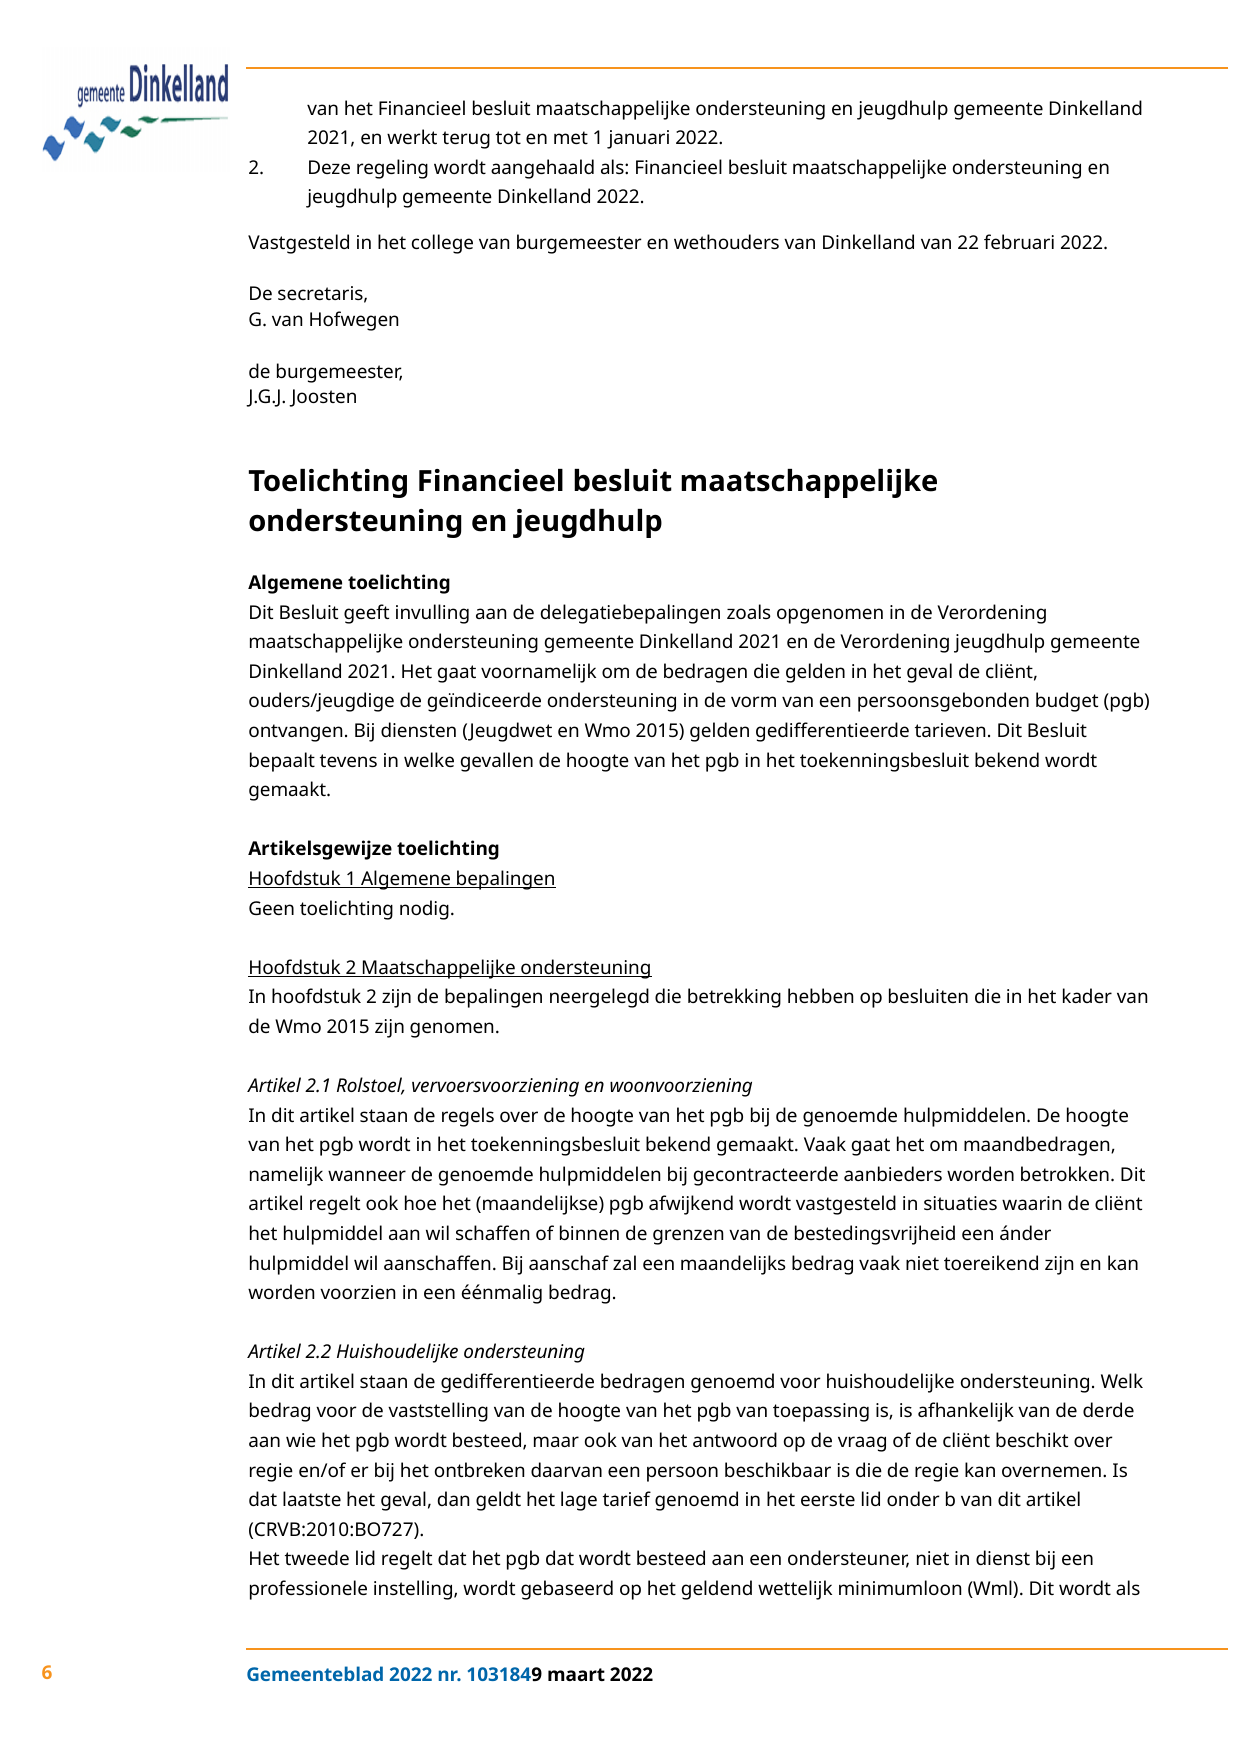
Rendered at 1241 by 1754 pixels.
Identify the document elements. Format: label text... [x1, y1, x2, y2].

list van het Financieel besluit maatschappelijke ondersteuning en jeugdhulp gemeente Dinkelland 2021, en werkt terug tot en met 1 januari 2022. [248, 95, 1152, 150]
text Het tweede lid regelt dat het pgb dat wordt besteed aan een ondersteuner, niet in dienst bij een professionele instelling, wordt gebaseerd op het geldend wettelijk minimumloon (Wml). Dit wordt als [248, 1546, 1152, 1601]
text Toelichting Financieel besluit maatschappelijke ondersteuning en jeugdhulp [248, 461, 1152, 540]
text In hoofdstuk 2 zijn de bepalingen neergelegd die betrekking hebben op besluiten die in het kader van de Wmo 2015 zijn genomen. [248, 983, 1152, 1039]
text In dit artikel staan de regels over de hoogte van het pgb bij de genoemde hulpmiddelen. De hoogte van het pgb wordt in het toekenningsbesluit bekend gemaakt. Vaak gaat het om maandbedragen, namelijk wanneer de genoemde hulpmiddelen bij gecontracteerde aanbieders worden betrokken. Dit artikel regelt ook hoe het (maandelijkse) pgb afwijkend wordt vastgesteld in situaties waarin de cliënt het hulpmiddel aan wil schaffen of binnen de grenzen van de bestedingsvrijheid een ánder hulpmiddel wil aanschaffen. Bij aanschaf zal een maandelijks bedrag vaak niet toereikend zijn en kan worden voorzien in een éénmalig bedrag. [248, 1102, 1152, 1305]
list Deze regeling wordt aangehaald als: Financieel besluit maatschappelijke ondersteuning en jeugdhulp gemeente Dinkelland 2022. [248, 154, 1152, 209]
picture [41, 47, 231, 172]
text Artikel 2.2 Huishoudelijke ondersteuning [248, 1338, 1152, 1364]
text Hoofdstuk 2 Maatschappelijke ondersteuning [248, 954, 1152, 979]
text De secretaris, [248, 281, 1152, 306]
text G. van Hofwegen [248, 306, 1152, 332]
text Hoofdstuk 1 Algemene bepalingen [248, 865, 1152, 891]
text Geen toelichting nodig. [248, 895, 1152, 920]
text Algemene toelichting [248, 569, 1152, 595]
text In dit artikel staan de gedifferentieerde bedragen genoemd voor huishoudelijke ondersteuning. Welk bedrag voor de vaststelling van de hoogte van het pgb van toepassing is, is afhankelijk van de derde aan wie het pgb wordt besteed, maar ook van het antwoord op de vraag of de cliënt beschikt over regie en/of er bij het ontbreken daarvan een persoon beschikbaar is die de regie kan overnemen. Is dat laatste het geval, dan geldt het lage tarief genoemd in het eerste lid onder b van dit artikel (CRVB:2010:BO727). [248, 1368, 1152, 1542]
text J.G.J. Joosten [248, 383, 1152, 409]
text Artikelsgewijze toelichting [248, 836, 1152, 861]
text Dit Besluit geeft invulling aan de delegatiebepalingen zoals opgenomen in de Verordening maatschappelijke ondersteuning gemeente Dinkelland 2021 en de Verordening jeugdhulp gemeente Dinkelland 2021. Het gaat voornamelijk om de bedragen die gelden in het geval de cliënt, ouders/jeugdige de geïndiceerde ondersteuning in de vorm van een persoonsgebonden budget (pgb) ontvangen. Bij diensten (Jeugdwet en Wmo 2015) gelden gedifferentieerde tarieven. Dit Besluit bepaalt tevens in welke gevallen de hoogte van het pgb in het toekenningsbesluit bekend wordt gemaakt. [248, 599, 1152, 802]
text de burgemeester, [248, 358, 1152, 383]
text Artikel 2.1 Rolstoel, vervoersvoorziening en woonvoorziening [248, 1072, 1152, 1098]
text Vastgesteld in het college van burgemeester en wethouders van Dinkelland van 22 februari 2022. [248, 229, 1152, 255]
